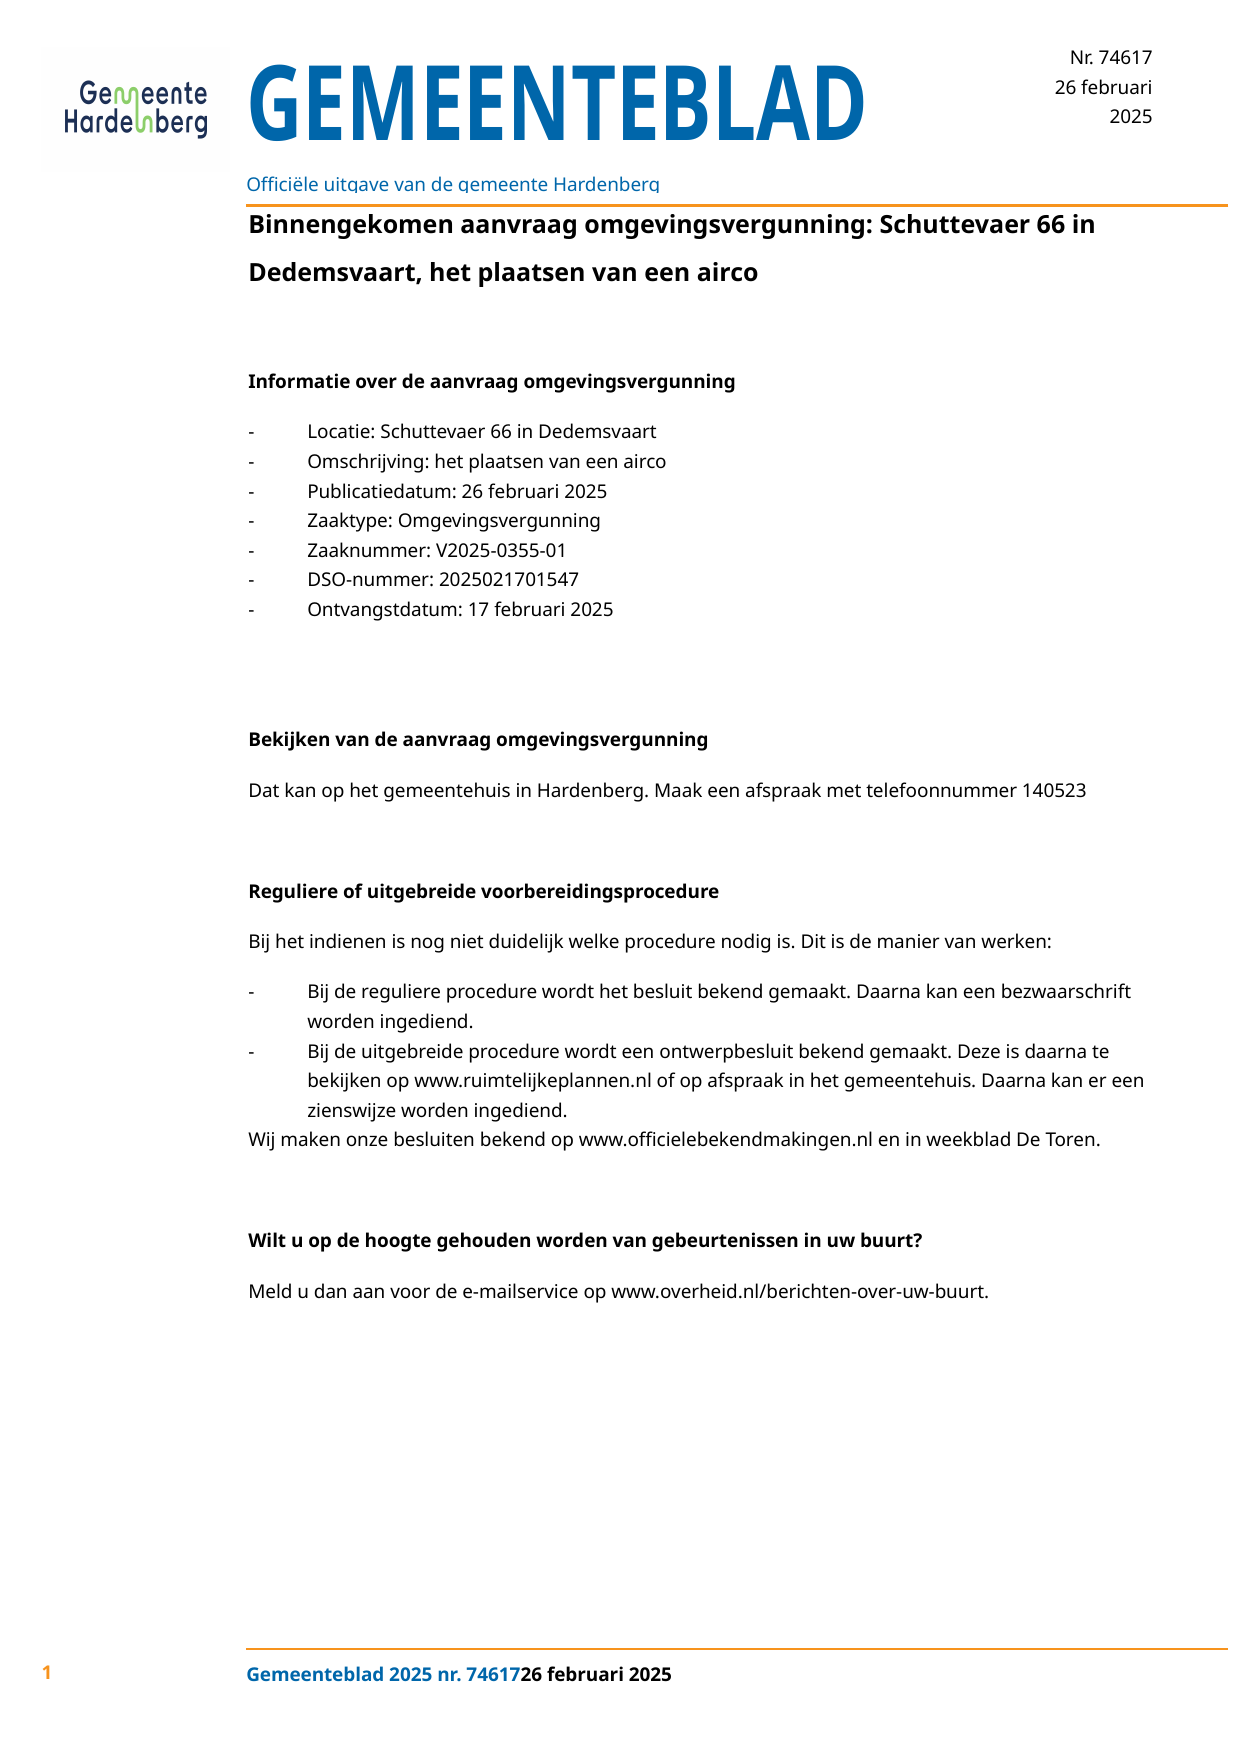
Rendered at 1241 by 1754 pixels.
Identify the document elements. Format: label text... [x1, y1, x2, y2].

list Zaaktype: Omgevingsvergunning [248, 507, 1152, 533]
list Zaaknummer: V2025-0355-01 [248, 537, 1152, 563]
text Bekijken van de aanvraag omgevingsvergunning [248, 727, 1152, 752]
list Ontvangstdatum: 17 februari 2025 [248, 596, 1152, 622]
list Bij de reguliere procedure wordt het besluit bekend gemaakt. Daarna kan een bezwaarschrift worden ingediend. [248, 979, 1152, 1034]
list Publicatiedatum: 26 februari 2025 [248, 478, 1152, 504]
text Wilt u op de hoogte gehouden worden van gebeurtenissen in uw buurt? [248, 1227, 1152, 1253]
list Bij de uitgebreide procedure wordt een ontwerpbesluit bekend gemaakt. Deze is daarna te bekijken op www.ruimtelijkeplannen.nl of op afspraak in het gemeentehuis. Daarna kan er een zienswijze worden ingediend. [248, 1038, 1152, 1123]
text Reguliere of uitgebreide voorbereidingsprocedure [248, 878, 1152, 904]
list DSO-nummer: 2025021701547 [248, 567, 1152, 592]
text Bij het indienen is nog niet duidelijk welke procedure nodig is. Dit is de manier van werken: [248, 928, 1152, 954]
text Dat kan op het gemeentehuis in Hardenberg. Maak een afspraak met telefoonnummer 140523 [248, 777, 1152, 803]
text Informatie over de aanvraag omgevingsvergunning [248, 368, 1152, 394]
picture [41, 47, 231, 172]
list Omschrijving: het plaatsen van een airco [248, 448, 1152, 474]
list Locatie: Schuttevaer 66 in Dedemsvaart [248, 419, 1152, 444]
text Binnengekomen aanvraag omgevingsvergunning: Schuttevaer 66 in Dedemsvaart, het plaatsen van een airco [248, 207, 1152, 288]
text Meld u dan aan voor de e-mailservice op www.overheid.nl/berichten-over-uw-buurt. [248, 1278, 1152, 1304]
text Wij maken onze besluiten bekend op www.officielebekendmakingen.nl en in weekblad De Toren. [248, 1127, 1152, 1152]
